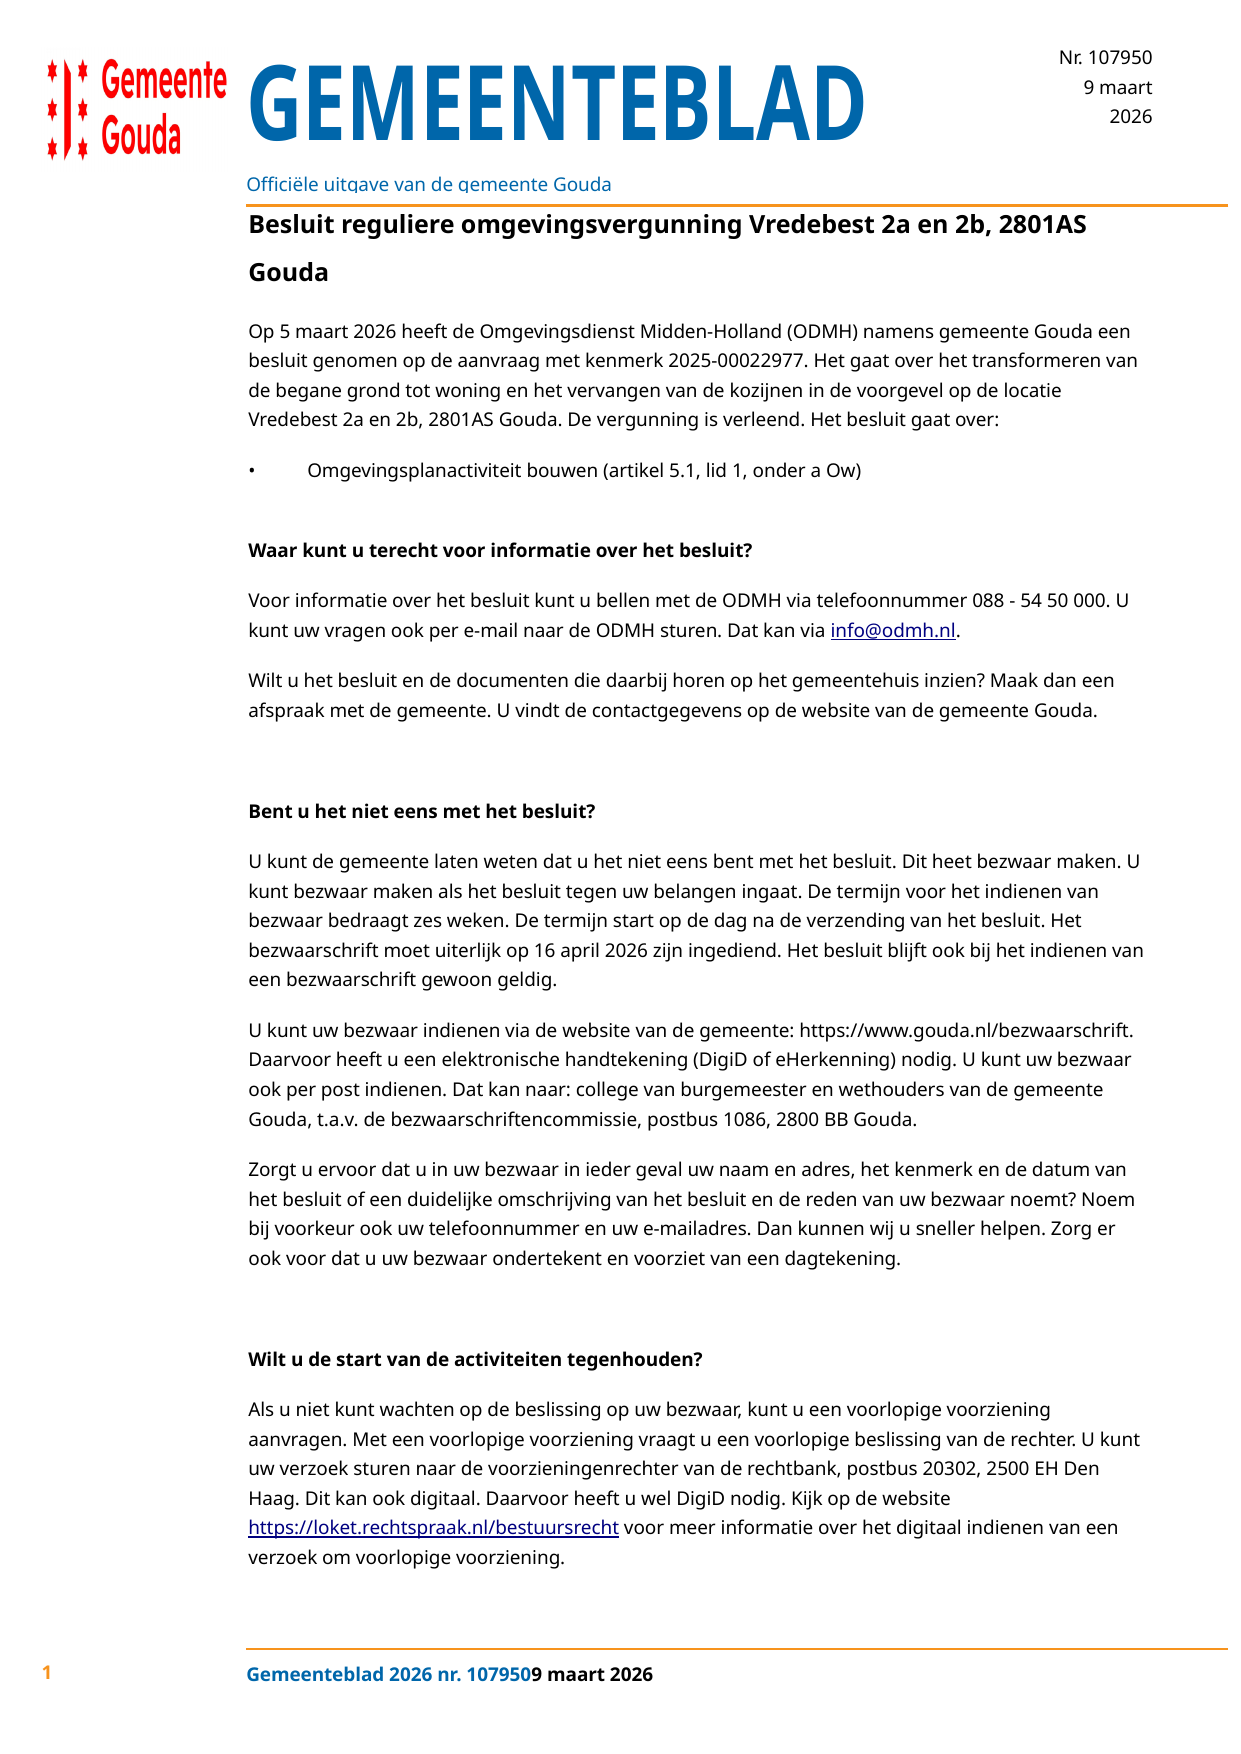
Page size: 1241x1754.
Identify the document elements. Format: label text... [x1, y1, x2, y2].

text Waar kunt u terecht voor informatie over het besluit? [248, 537, 1152, 563]
text Als u niet kunt wachten op de beslissing op uw bezwaar, kunt u een voorlopige voorziening aanvragen. Met een voorlopige voorziening vraagt u een voorlopige beslissing van de rechter. U kunt uw verzoek sturen naar de voorzieningenrechter van de rechtbank, postbus 20302, 2500 EH Den Haag. Dit kan ook digitaal. Daarvoor heeft u wel DigiD nodig. Kijk op de website https://loket.rechtspraak.nl/bestuursrecht voor meer informatie over het digitaal indienen van een verzoek om voorlopige voorziening. [248, 1396, 1152, 1570]
text U kunt de gemeente laten weten dat u het niet eens bent met het besluit. Dit heet bezwaar maken. U kunt bezwaar maken als het besluit tegen uw belangen ingaat. De termijn voor het indienen van bezwaar bedraagt zes weken. De termijn start op de dag na de verzending van het besluit. Het bezwaarschrift moet uiterlijk op 16 april 2026 zijn ingediend. Het besluit blijft ook bij het indienen van een bezwaarschrift gewoon geldig. [248, 848, 1152, 992]
text Bent u het niet eens met het besluit? [248, 798, 1152, 824]
picture [41, 47, 231, 172]
text Wilt u het besluit en de documenten die daarbij horen op het gemeentehuis inzien? Maak dan een afspraak met de gemeente. U vindt de contactgegevens op de website van de gemeente Gouda. [248, 667, 1152, 723]
text Besluit reguliere omgevingsvergunning Vredebest 2a en 2b, 2801AS Gouda [248, 207, 1152, 288]
text Op 5 maart 2026 heeft de Omgevingsdienst Midden-Holland (ODMH) namens gemeente Gouda een besluit genomen op de aanvraag met kenmerk 2025-00022977. Het gaat over het transformeren van de begane grond tot woning en het vervangen van de kozijnen in de voorgevel op de locatie Vredebest 2a en 2b, 2801AS Gouda. De vergunning is verleend. Het besluit gaat over: [248, 318, 1152, 432]
text U kunt uw bezwaar indienen via de website van de gemeente: https://www.gouda.nl/bezwaarschrift. Daarvoor heeft u een elektronische handtekening (DigiD of eHerkenning) nodig. U kunt uw bezwaar ook per post indienen. Dat kan naar: college van burgemeester en wethouders van de gemeente Gouda, t.a.v. de bezwaarschriftencommissie, postbus 1086, 2800 BB Gouda. [248, 1017, 1152, 1132]
list Omgevingsplanactiviteit bouwen (artikel 5.1, lid 1, onder a Ow) [248, 457, 1152, 483]
text Wilt u de start van de activiteiten tegenhouden? [248, 1346, 1152, 1372]
text Zorgt u ervoor dat u in uw bezwaar in ieder geval uw naam en adres, het kenmerk en de datum van het besluit of een duidelijke omschrijving van het besluit en de reden van uw bezwaar noemt? Noem bij voorkeur ook uw telefoonnummer en uw e-mailadres. Dan kunnen wij u sneller helpen. Zorg er ook voor dat u uw bezwaar ondertekent en voorziet van een dagtekening. [248, 1156, 1152, 1271]
text Voor informatie over het besluit kunt u bellen met de ODMH via telefoonnummer 088 - 54 50 000. U kunt uw vragen ook per e-mail naar de ODMH sturen. Dat kan via info@odmh.nl. [248, 587, 1152, 643]
